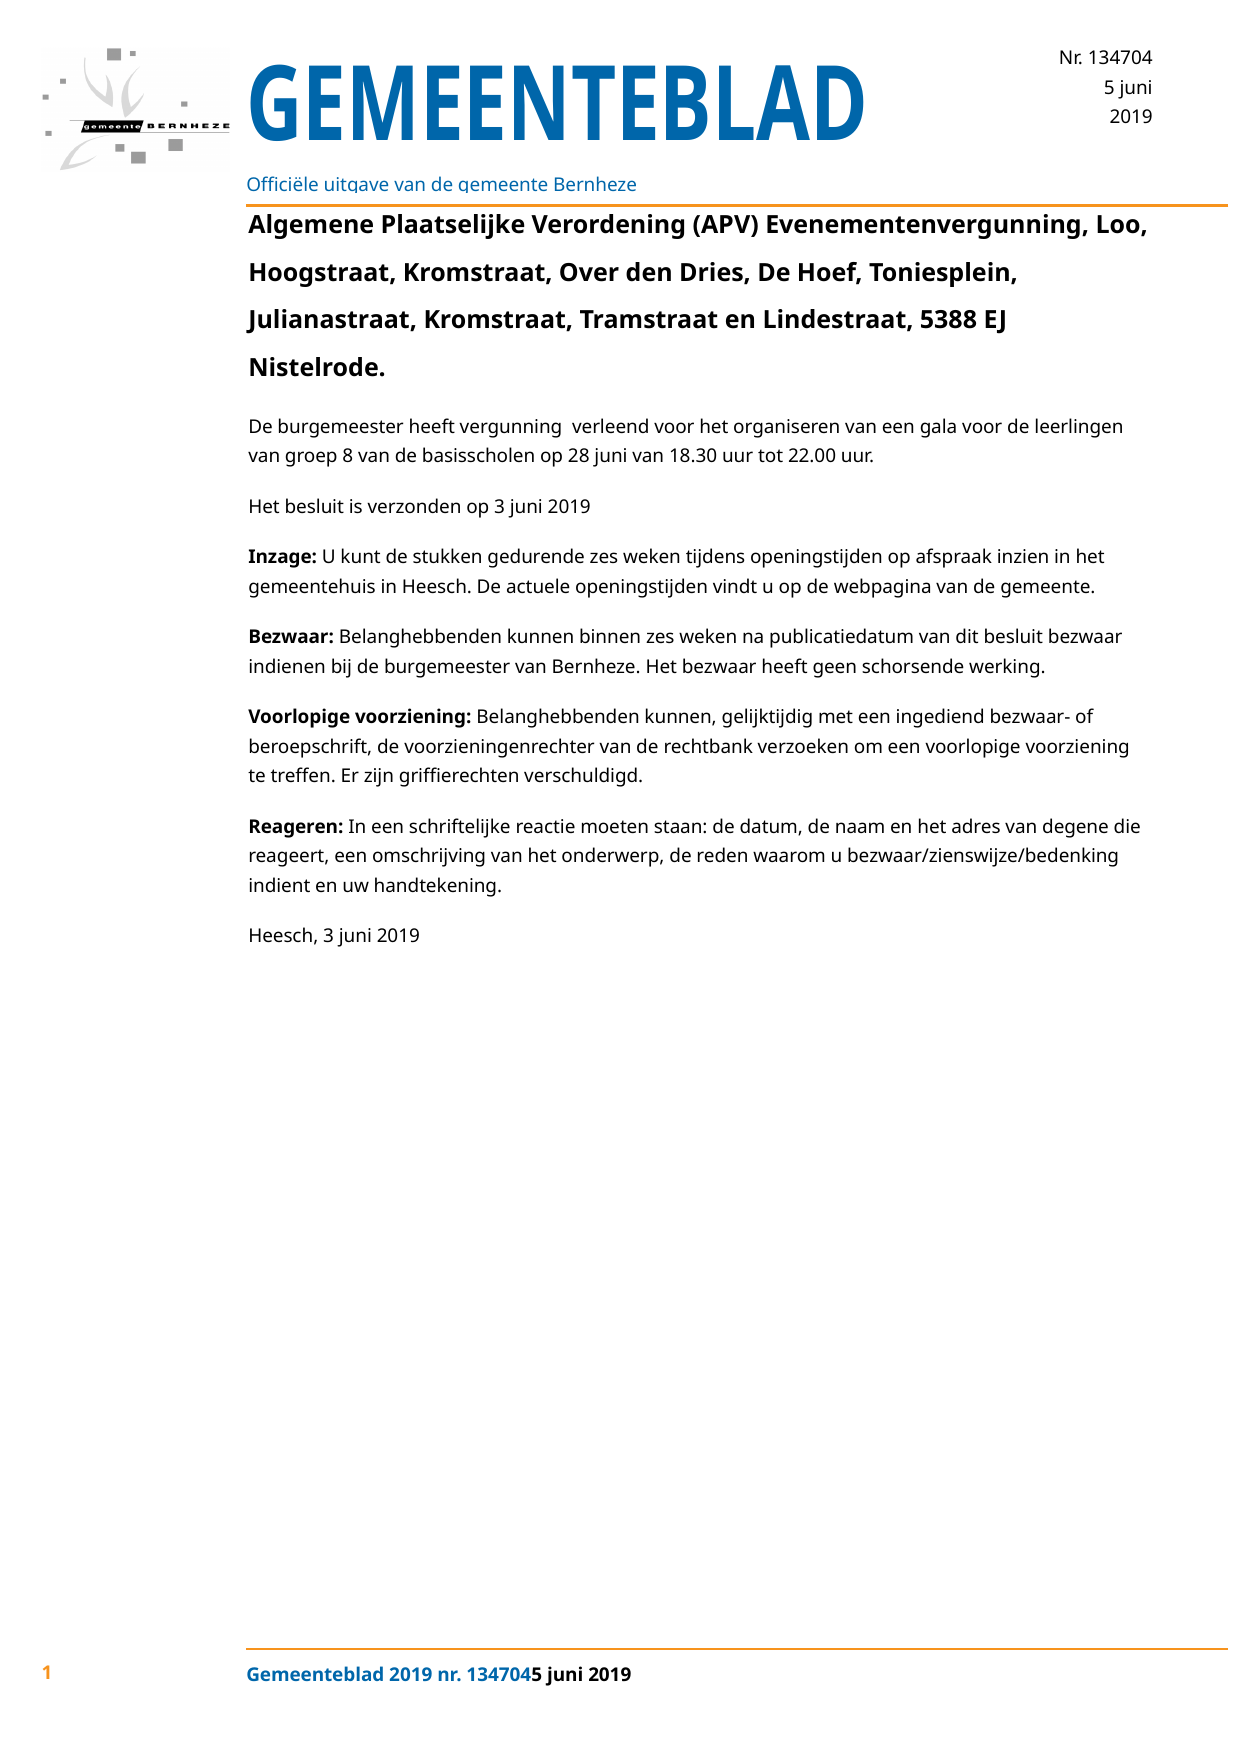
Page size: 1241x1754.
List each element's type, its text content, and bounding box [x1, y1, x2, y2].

text Het besluit is verzonden op 3 juni 2019 [248, 493, 1152, 519]
text De burgemeester heeft vergunning verleend voor het organiseren van een gala voor de leerlingen van groep 8 van de basisscholen op 28 juni van 18.30 uur tot 22.00 uur. [248, 413, 1152, 468]
text Heesch, 3 juni 2019 [248, 923, 1152, 948]
text Voorlopige voorziening: Belanghebbenden kunnen, gelijktijdig met een ingediend bezwaar- of beroepschrift, de voorzieningenrechter van de rechtbank verzoeken om een voorlopige voorziening te treffen. Er zijn griffierechten verschuldigd. [248, 703, 1152, 788]
text Inzage: U kunt de stukken gedurende zes weken tijdens openingstijden op afspraak inzien in het gemeentehuis in Heesch. De actuele openingstijden vindt u op de webpagina van de gemeente. [248, 543, 1152, 599]
picture [41, 47, 231, 172]
text Algemene Plaatselijke Verordening (APV) Evenementenvergunning, Loo, Hoogstraat, Kromstraat, Over den Dries, De Hoef, Toniesplein, Julianastraat, Kromstraat, Tramstraat en Lindestraat, 5388 EJ Nistelrode. [248, 207, 1152, 384]
text Bezwaar: Belanghebbenden kunnen binnen zes weken na publicatiedatum van dit besluit bezwaar indienen bij de burgemeester van Bernheze. Het bezwaar heeft geen schorsende werking. [248, 623, 1152, 679]
text Reageren: In een schriftelijke reactie moeten staan: de datum, de naam en het adres van degene die reageert, een omschrijving van het onderwerp, de reden waarom u bezwaar/zienswijze/bedenking indient en uw handtekening. [248, 813, 1152, 898]
